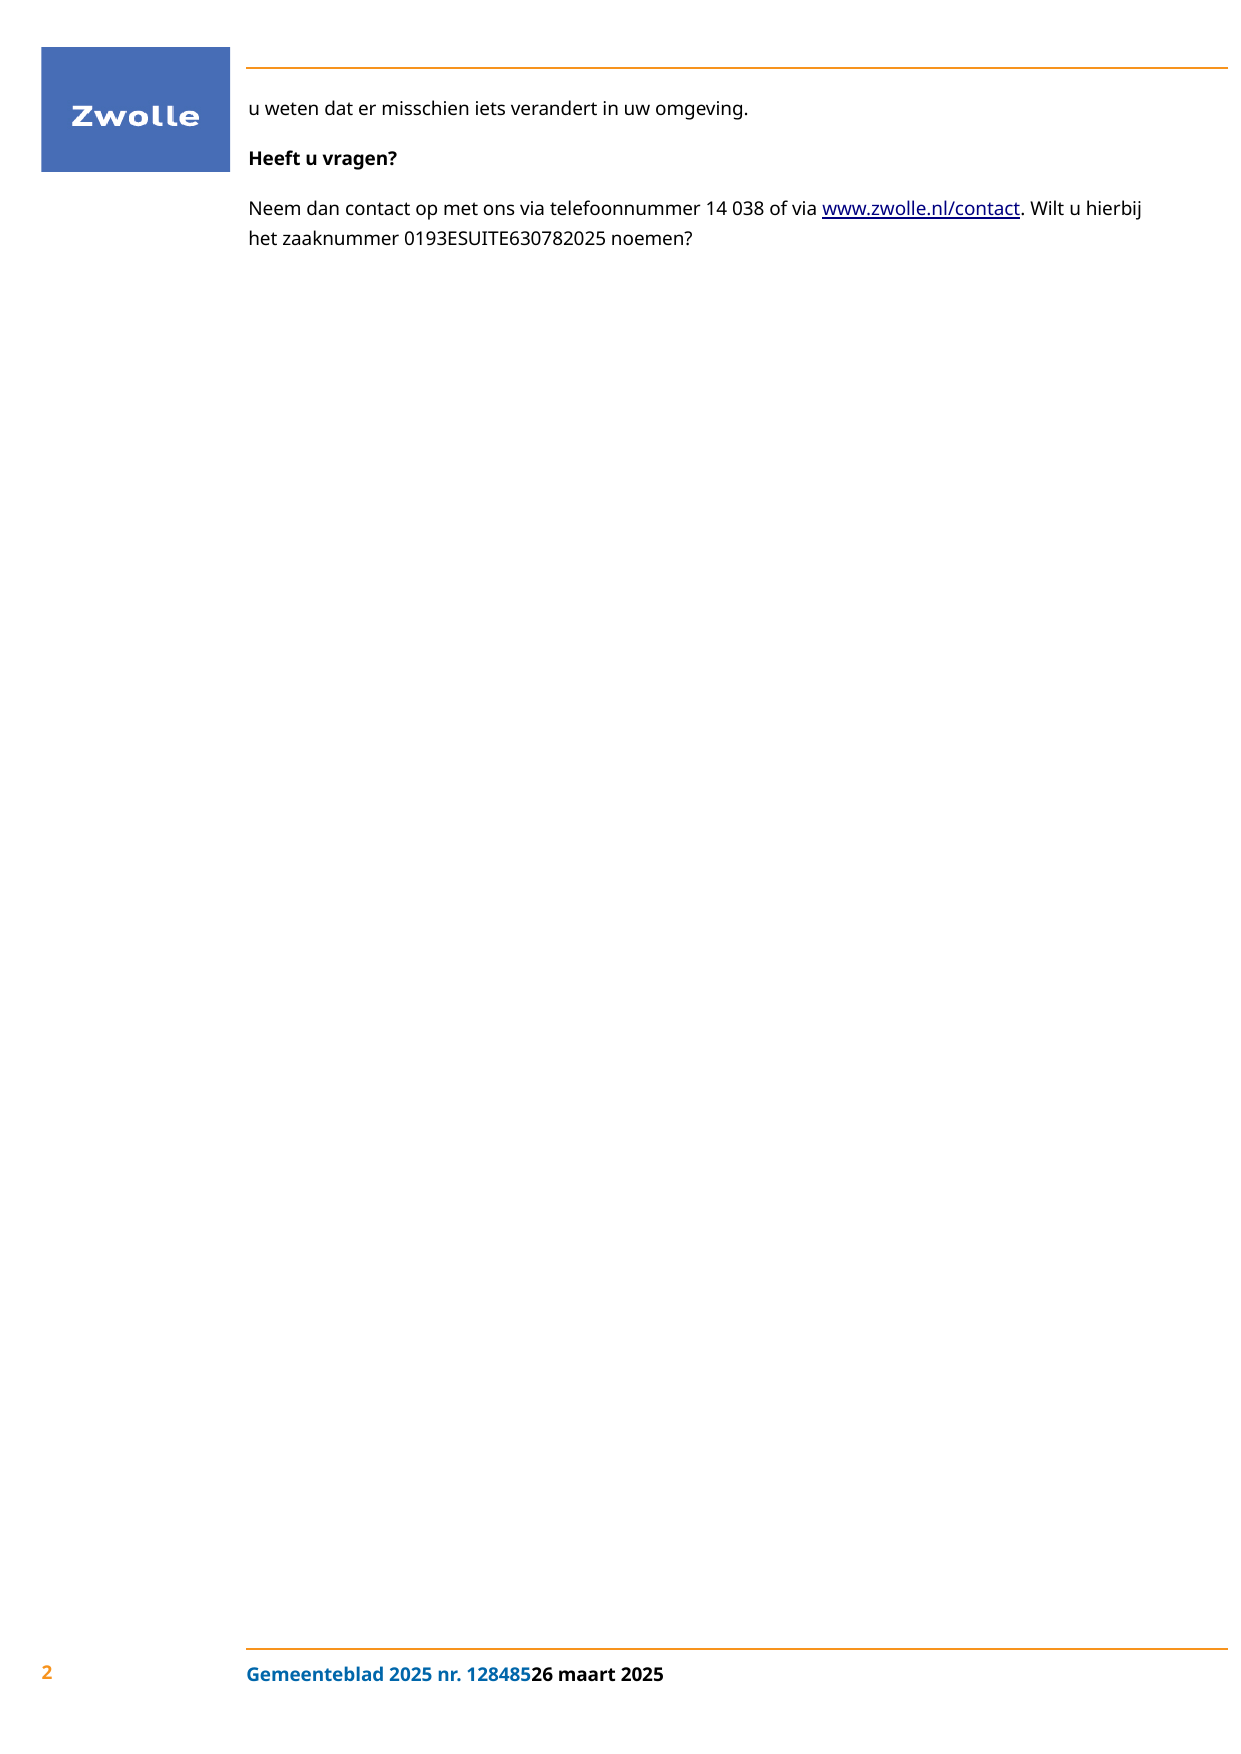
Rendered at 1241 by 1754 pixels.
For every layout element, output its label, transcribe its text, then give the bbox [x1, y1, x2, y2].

text Heeft u vragen? [248, 145, 1152, 171]
text u weten dat er misschien iets verandert in uw omgeving. [248, 95, 1152, 121]
picture [41, 47, 231, 172]
text Neem dan contact op met ons via telefoonnummer 14 038 of via www.zwolle.nl/contact. Wilt u hierbij het zaaknummer 0193ESUITE630782025 noemen? [248, 196, 1152, 251]
